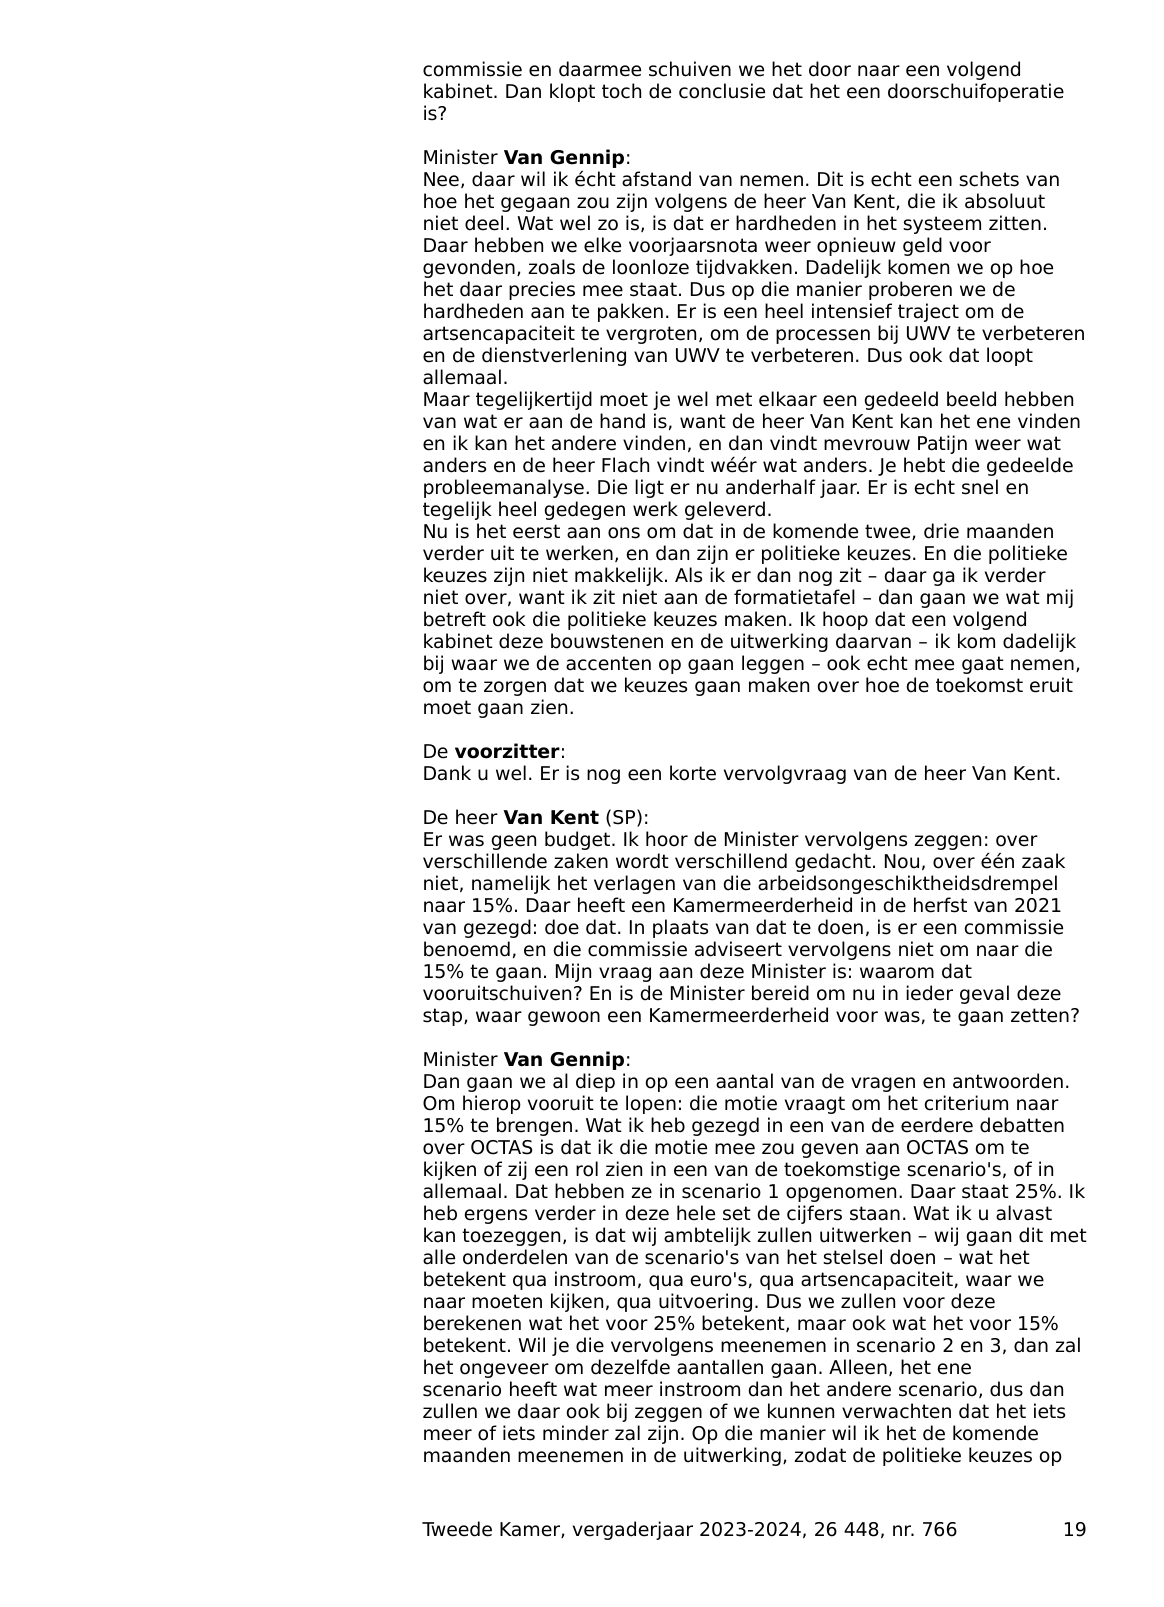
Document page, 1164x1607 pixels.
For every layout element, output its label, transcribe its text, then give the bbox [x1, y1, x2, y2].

text De heer Van Kent (SP): [422, 807, 1087, 829]
text De voorzitter: [422, 741, 1087, 763]
text Er was geen budget. Ik hoor de Minister vervolgens zeggen: over verschillende zaken wordt verschillend gedacht. Nou, over één zaak niet, namelijk het verlagen van die arbeidsongeschiktheidsdrempel naar 15%. Daar heeft een Kamermeerderheid in de herfst van 2021 van gezegd: doe dat. In plaats van dat te doen, is er een commissie benoemd, en die commissie adviseert vervolgens niet om naar die 15% te gaan. Mijn vraag aan deze Minister is: waarom dat vooruitschuiven? En is de Minister bereid om nu in ieder geval deze stap, waar gewoon een Kamermeerderheid voor was, te gaan zetten? [422, 829, 1087, 1027]
text Nee, daar wil ik écht afstand van nemen. Dit is echt een schets van hoe het gegaan zou zijn volgens de heer Van Kent, die ik absoluut niet deel. Wat wel zo is, is dat er hardheden in het systeem zitten. Daar hebben we elke voorjaarsnota weer opnieuw geld voor gevonden, zoals de loonloze tijdvakken. Dadelijk komen we op hoe het daar precies mee staat. Dus op die manier proberen we de hardheden aan te pakken. Er is een heel intensief traject om de artsencapaciteit te vergroten, om de processen bij UWV te verbeteren en de dienstverlening van UWV te verbeteren. Dus ook dat loopt allemaal. [422, 169, 1087, 389]
text Maar tegelijkertijd moet je wel met elkaar een gedeeld beeld hebben van wat er aan de hand is, want de heer Van Kent kan het ene vinden en ik kan het andere vinden, en dan vindt mevrouw Patijn weer wat anders en de heer Flach vindt wéér wat anders. Je hebt die gedeelde probleemanalyse. Die ligt er nu anderhalf jaar. Er is echt snel en tegelijk heel gedegen werk geleverd. [422, 389, 1087, 521]
text commissie en daarmee schuiven we het door naar een volgend kabinet. Dan klopt toch de conclusie dat het een doorschuifoperatie is? [422, 59, 1087, 125]
text Dank u wel. Er is nog een korte vervolgvraag van de heer Van Kent. [422, 763, 1087, 785]
text Dan gaan we al diep in op een aantal van de vragen en antwoorden. Om hierop vooruit te lopen: die motie vraagt om het criterium naar 15% te brengen. Wat ik heb gezegd in een van de eerdere debatten over OCTAS is dat ik die motie mee zou geven aan OCTAS om te kijken of zij een rol zien in een van de toekomstige scenario's, of in allemaal. Dat hebben ze in scenario 1 opgenomen. Daar staat 25%. Ik heb ergens verder in deze hele set de cijfers staan. Wat ik u alvast kan toezeggen, is dat wij ambtelijk zullen uitwerken – wij gaan dit met alle onderdelen van de scenario's van het stelsel doen – wat het betekent qua instroom, qua euro's, qua artsencapaciteit, waar we naar moeten kijken, qua uitvoering. Dus we zullen voor deze berekenen wat het voor 25% betekent, maar ook wat het voor 15% betekent. Wil je die vervolgens meenemen in scenario 2 en 3, dan zal het ongeveer om dezelfde aantallen gaan. Alleen, het ene scenario heeft wat meer instroom dan het andere scenario, dus dan zullen we daar ook bij zeggen of we kunnen verwachten dat het iets meer of iets minder zal zijn. Op die manier wil ik het de komende maanden meenemen in de uitwerking, zodat de politieke keuzes op [422, 1071, 1087, 1467]
text Minister Van Gennip: [422, 147, 1087, 169]
text Minister Van Gennip: [422, 1049, 1087, 1071]
text Nu is het eerst aan ons om dat in de komende twee, drie maanden verder uit te werken, en dan zijn er politieke keuzes. En die politieke keuzes zijn niet makkelijk. Als ik er dan nog zit – daar ga ik verder niet over, want ik zit niet aan de formatietafel – dan gaan we wat mij betreft ook die politieke keuzes maken. Ik hoop dat een volgend kabinet deze bouwstenen en de uitwerking daarvan – ik kom dadelijk bij waar we de accenten op gaan leggen – ook echt mee gaat nemen, om te zorgen dat we keuzes gaan maken over hoe de toekomst eruit moet gaan zien. [422, 521, 1087, 719]
